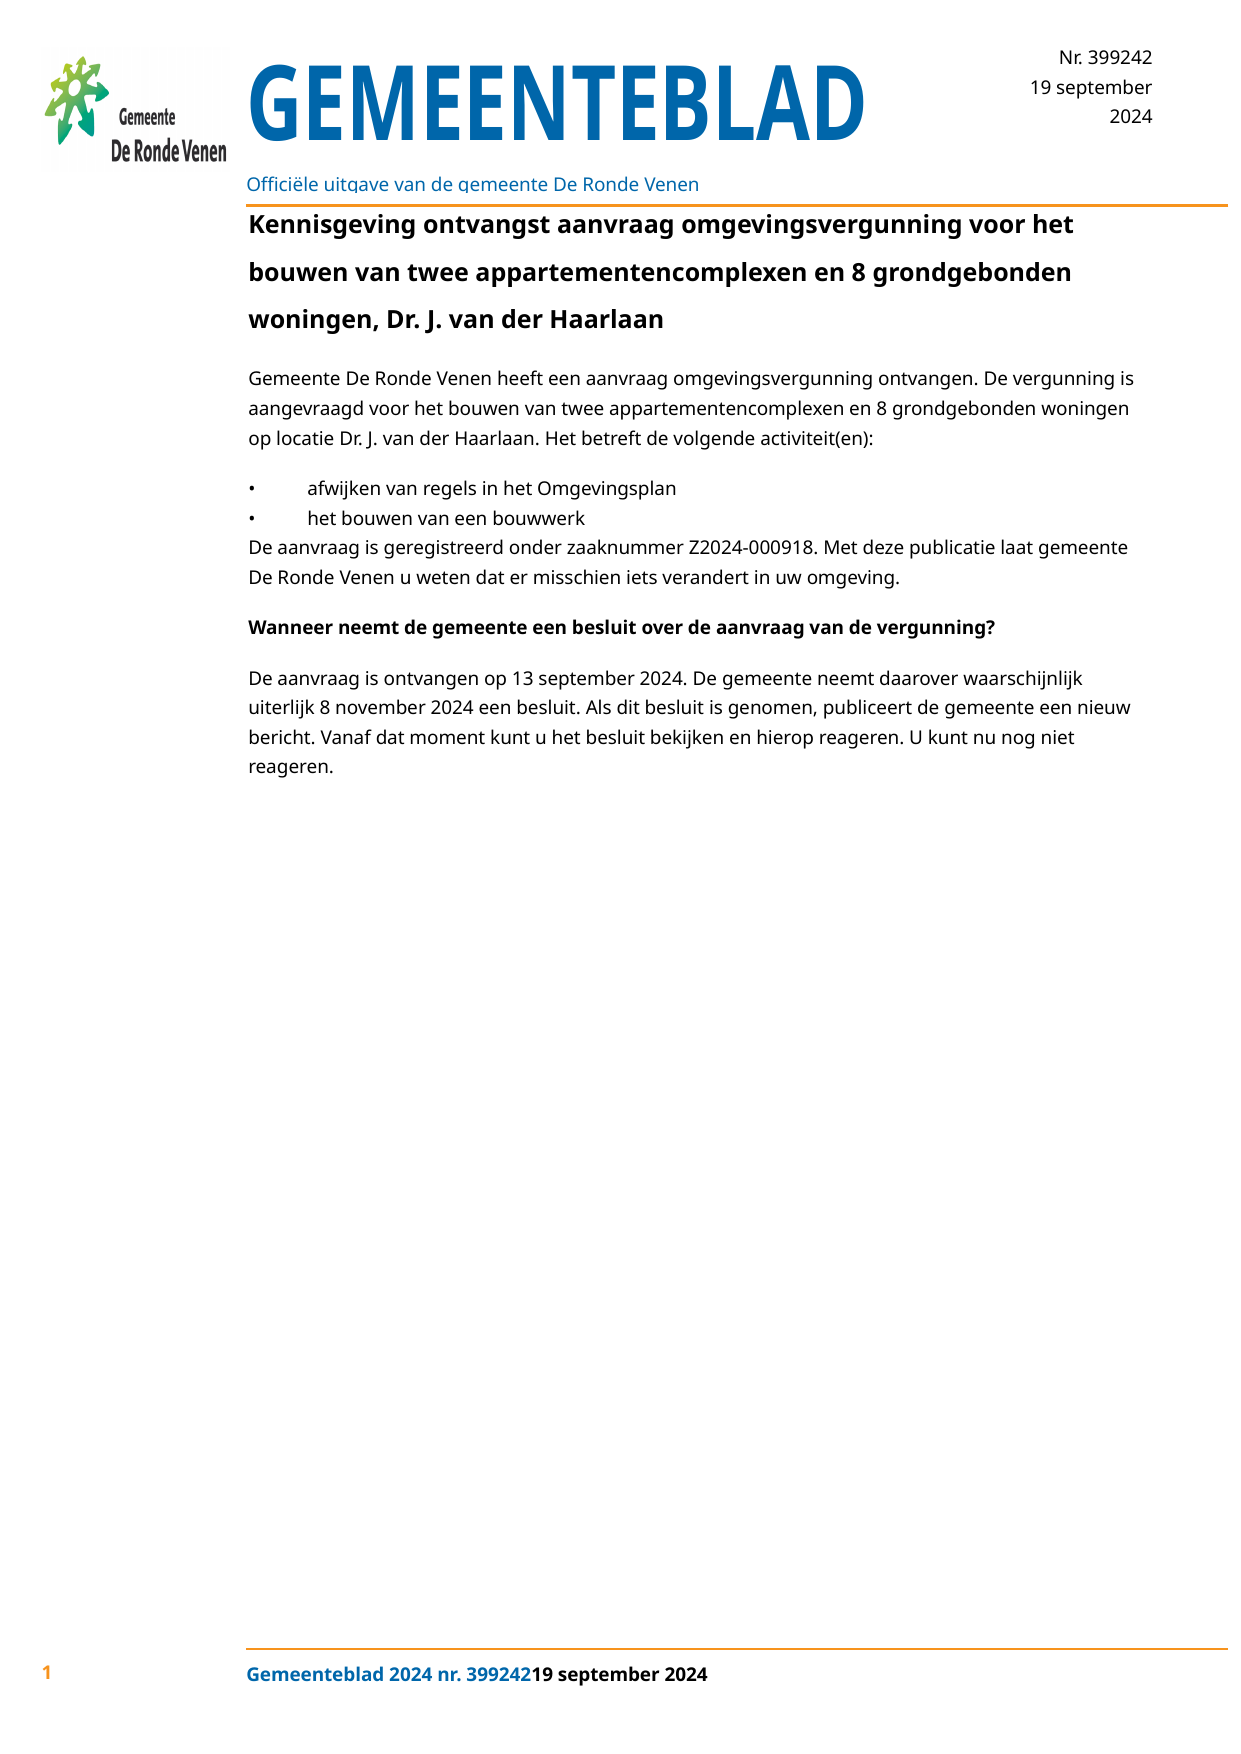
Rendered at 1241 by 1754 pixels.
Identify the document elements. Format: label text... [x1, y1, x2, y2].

text De aanvraag is ontvangen op 13 september 2024. De gemeente neemt daarover waarschijnlijk uiterlijk 8 november 2024 een besluit. Als dit besluit is genomen, publiceert de gemeente een nieuw bericht. Vanaf dat moment kunt u het besluit bekijken en hierop reageren. U kunt nu nog niet reageren. [248, 665, 1152, 779]
text De aanvraag is geregistreerd onder zaaknummer Z2024-000918. Met deze publicatie laat gemeente De Ronde Venen u weten dat er misschien iets verandert in uw omgeving. [248, 534, 1152, 589]
list het bouwen van een bouwwerk [248, 505, 1152, 530]
text Gemeente De Ronde Venen heeft een aanvraag omgevingsvergunning ontvangen. De vergunning is aangevraagd voor het bouwen van twee appartementencomplexen en 8 grondgebonden woningen op locatie Dr. J. van der Haarlaan. Het betreft de volgende activiteit(en): [248, 366, 1152, 450]
text Kennisgeving ontvangst aanvraag omgevingsvergunning voor het bouwen van twee appartementencomplexen en 8 grondgebonden woningen, Dr. J. van der Haarlaan [248, 207, 1152, 336]
picture [41, 47, 231, 172]
list afwijken van regels in het Omgevingsplan [248, 475, 1152, 501]
text Wanneer neemt de gemeente een besluit over de aanvraag van de vergunning? [248, 614, 1152, 640]
